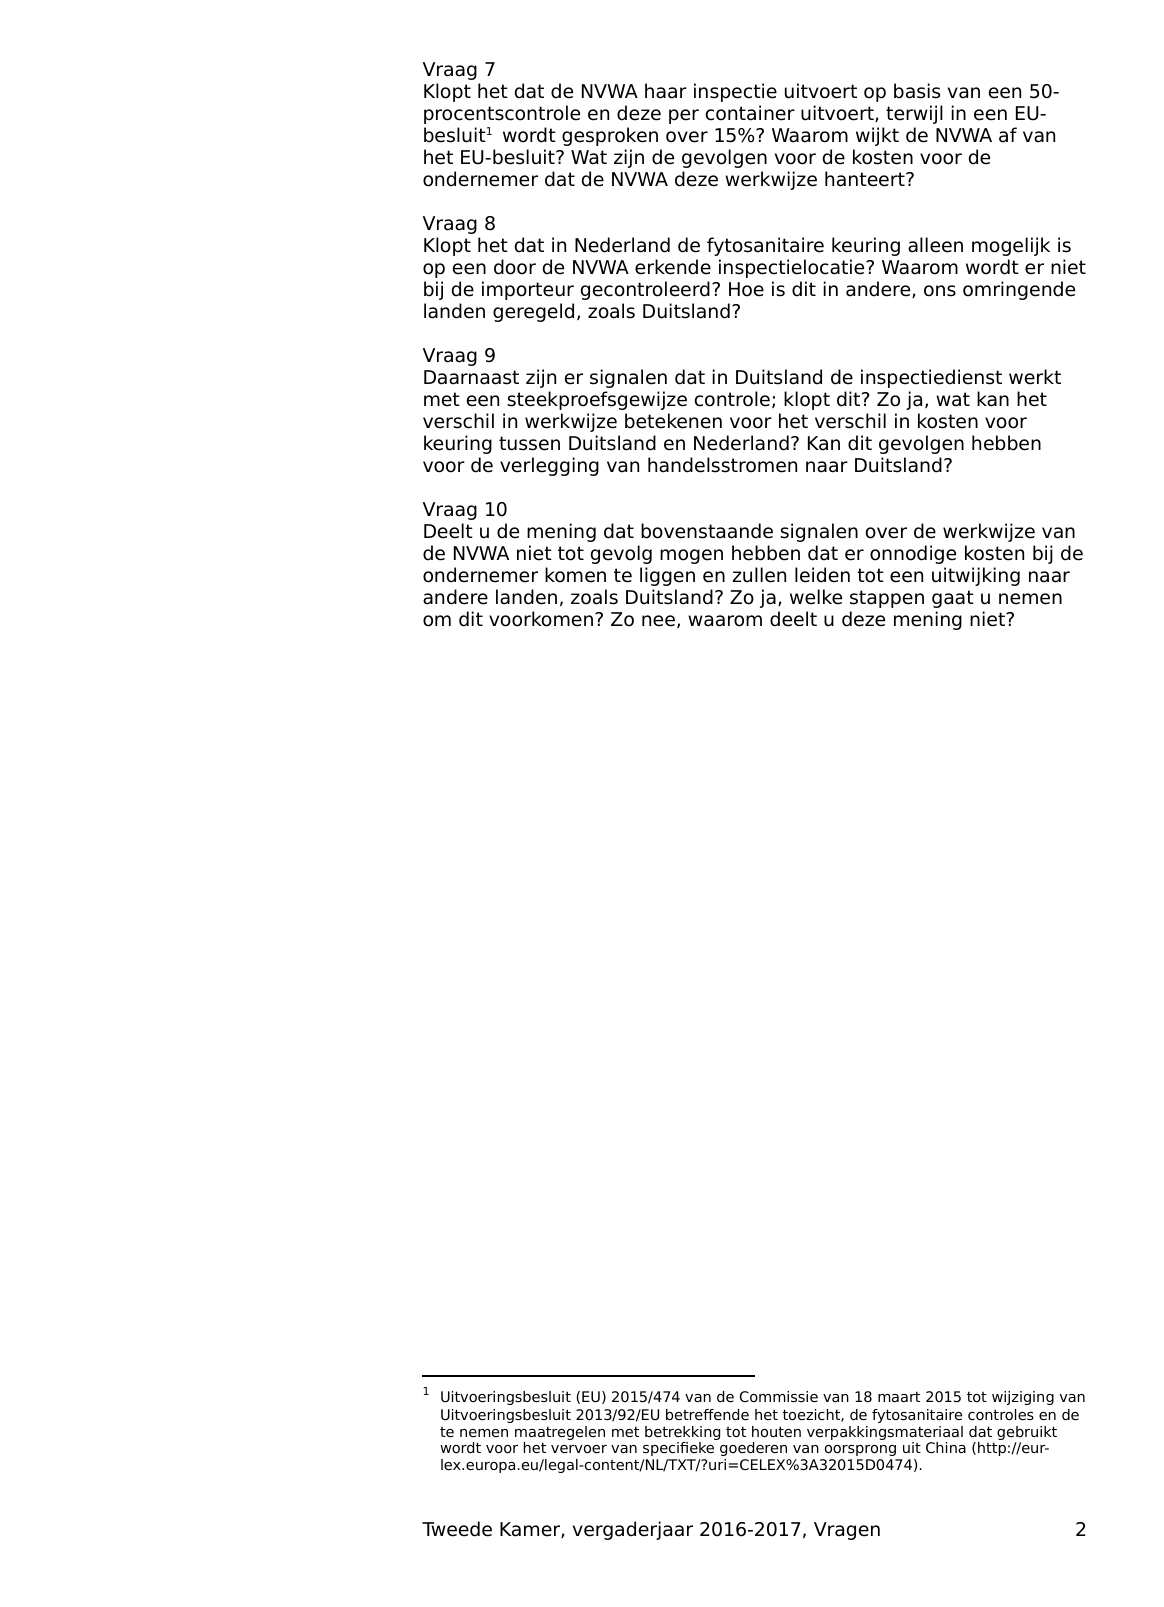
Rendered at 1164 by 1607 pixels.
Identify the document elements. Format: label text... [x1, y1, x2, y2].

text Klopt het dat de NVWA haar inspectie uitvoert op basis van een 50-procentscontrole en deze per container uitvoert, terwijl in een EU-besluit wordt gesproken over 15%? Waarom wijkt de NVWA af van het EU-besluit? Wat zijn de gevolgen voor de kosten voor de ondernemer dat de NVWA deze werkwijze hanteert? [422, 81, 1087, 191]
text Vraag 7 [422, 59, 1087, 81]
text Uitvoeringsbesluit (EU) 2015/474 van de Commissie van 18 maart 2015 tot wijziging van Uitvoeringsbesluit 2013/92/EU betreffende het toezicht, de fytosanitaire controles en de te nemen maatregelen met betrekking tot houten verpakkingsmateriaal dat gebruikt wordt voor het vervoer van specifieke goederen van oorsprong uit China (http://eur-lex.europa.eu/legal-content/NL/TXT/?uri=CELEX%3A32015D0474). [422, 1385, 1087, 1474]
text Vraag 9 [422, 345, 1087, 367]
text Vraag 10 [422, 499, 1087, 521]
text Vraag 8 [422, 213, 1087, 235]
text Klopt het dat in Nederland de fytosanitaire keuring alleen mogelijk is op een door de NVWA erkende inspectielocatie? Waarom wordt er niet bij de importeur gecontroleerd? Hoe is dit in andere, ons omringende landen geregeld, zoals Duitsland? [422, 235, 1087, 323]
text Deelt u de mening dat bovenstaande signalen over de werkwijze van de NVWA niet tot gevolg mogen hebben dat er onnodige kosten bij de ondernemer komen te liggen en zullen leiden tot een uitwijking naar andere landen, zoals Duitsland? Zo ja, welke stappen gaat u nemen om dit voorkomen? Zo nee, waarom deelt u deze mening niet? [422, 521, 1087, 631]
text Daarnaast zijn er signalen dat in Duitsland de inspectiedienst werkt met een steekproefsgewijze controle; klopt dit? Zo ja, wat kan het verschil in werkwijze betekenen voor het verschil in kosten voor keuring tussen Duitsland en Nederland? Kan dit gevolgen hebben voor de verlegging van handelsstromen naar Duitsland? [422, 367, 1087, 477]
